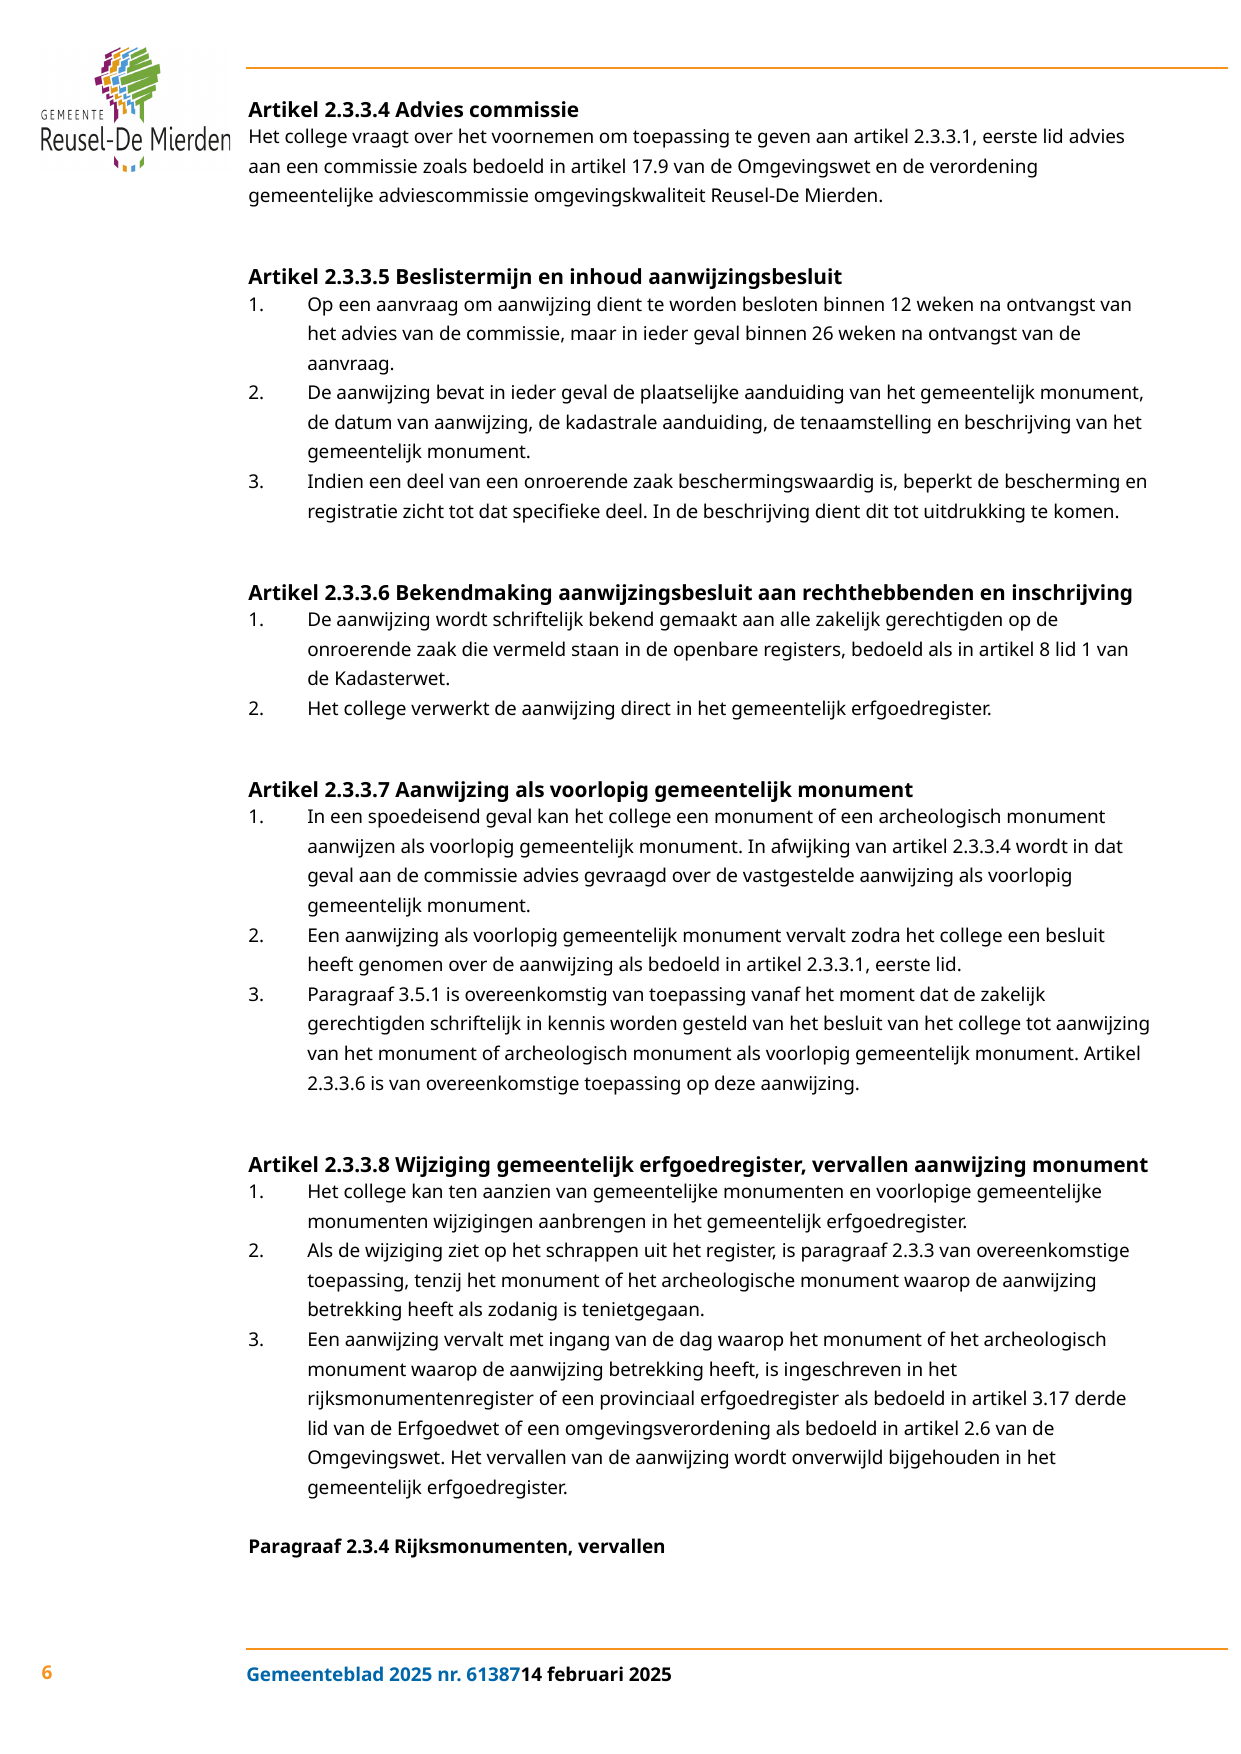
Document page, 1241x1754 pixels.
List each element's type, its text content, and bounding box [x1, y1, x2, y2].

list De aanwijzing bevat in ieder geval de plaatselijke aanduiding van het gemeentelijk monument, de datum van aanwijzing, de kadastrale aanduiding, de tenaamstelling en beschrijving van het gemeentelijk monument. [248, 379, 1152, 464]
list Het college verwerkt de aanwijzing direct in het gemeentelijk erfgoedregister. [248, 695, 1152, 721]
list Een aanwijzing als voorlopig gemeentelijk monument vervalt zodra het college een besluit heeft genomen over de aanwijzing als bedoeld in artikel 2.3.3.1, eerste lid. [248, 922, 1152, 977]
text Paragraaf 2.3.4 Rijksmonumenten, vervallen [248, 1533, 1152, 1559]
text Artikel 2.3.3.4 Advies commissie [248, 95, 1152, 123]
picture [41, 47, 231, 172]
list Op een aanvraag om aanwijzing dient te worden besloten binnen 12 weken na ontvangst van het advies van de commissie, maar in ieder geval binnen 26 weken na ontvangst van de aanvraag. [248, 291, 1152, 376]
list Paragraaf 3.5.1 is overeenkomstig van toepassing vanaf het moment dat de zakelijk gerechtigden schriftelijk in kennis worden gesteld van het besluit van het college tot aanwijzing van het monument of archeologisch monument als voorlopig gemeentelijk monument. Artikel 2.3.3.6 is van overeenkomstige toepassing op deze aanwijzing. [248, 981, 1152, 1096]
list In een spoedeisend geval kan het college een monument of een archeologisch monument aanwijzen als voorlopig gemeentelijk monument. In afwijking van artikel 2.3.3.4 wordt in dat geval aan de commissie advies gevraagd over de vastgestelde aanwijzing als voorlopig gemeentelijk monument. [248, 803, 1152, 918]
text Artikel 2.3.3.8 Wijziging gemeentelijk erfgoedregister, vervallen aanwijzing monument [248, 1150, 1152, 1178]
text Het college vraagt over het voornemen om toepassing te geven aan artikel 2.3.3.1, eerste lid advies aan een commissie zoals bedoeld in artikel 17.9 van de Omgevingswet en de verordening gemeentelijke adviescommissie omgevingskwaliteit Reusel-De Mierden. [248, 123, 1152, 208]
text Artikel 2.3.3.5 Beslistermijn en inhoud aanwijzingsbesluit [248, 262, 1152, 291]
list De aanwijzing wordt schriftelijk bekend gemaakt aan alle zakelijk gerechtigden op de onroerende zaak die vermeld staan in de openbare registers, bedoeld als in artikel 8 lid 1 van de Kadasterwet. [248, 606, 1152, 691]
list Als de wijziging ziet op het schrappen uit het register, is paragraaf 2.3.3 van overeenkomstige toepassing, tenzij het monument of het archeologische monument waarop de aanwijzing betrekking heeft als zodanig is tenietgegaan. [248, 1237, 1152, 1322]
list Het college kan ten aanzien van gemeentelijke monumenten en voorlopige gemeentelijke monumenten wijzigingen aanbrengen in het gemeentelijk erfgoedregister. [248, 1178, 1152, 1233]
text Artikel 2.3.3.6 Bekendmaking aanwijzingsbesluit aan rechthebbenden en inschrijving [248, 578, 1152, 606]
list Indien een deel van een onroerende zaak beschermingswaardig is, beperkt de bescherming en registratie zicht tot dat specifieke deel. In de beschrijving dient dit tot uitdrukking te komen. [248, 468, 1152, 524]
list Een aanwijzing vervalt met ingang van de dag waarop het monument of het archeologisch monument waarop de aanwijzing betrekking heeft, is ingeschreven in het rijksmonumentenregister of een provinciaal erfgoedregister als bedoeld in artikel 3.17 derde lid van de Erfgoedwet of een omgevingsverordening als bedoeld in artikel 2.6 van de Omgevingswet. Het vervallen van de aanwijzing wordt onverwijld bijgehouden in het gemeentelijk erfgoedregister. [248, 1326, 1152, 1500]
text Artikel 2.3.3.7 Aanwijzing als voorlopig gemeentelijk monument [248, 775, 1152, 803]
